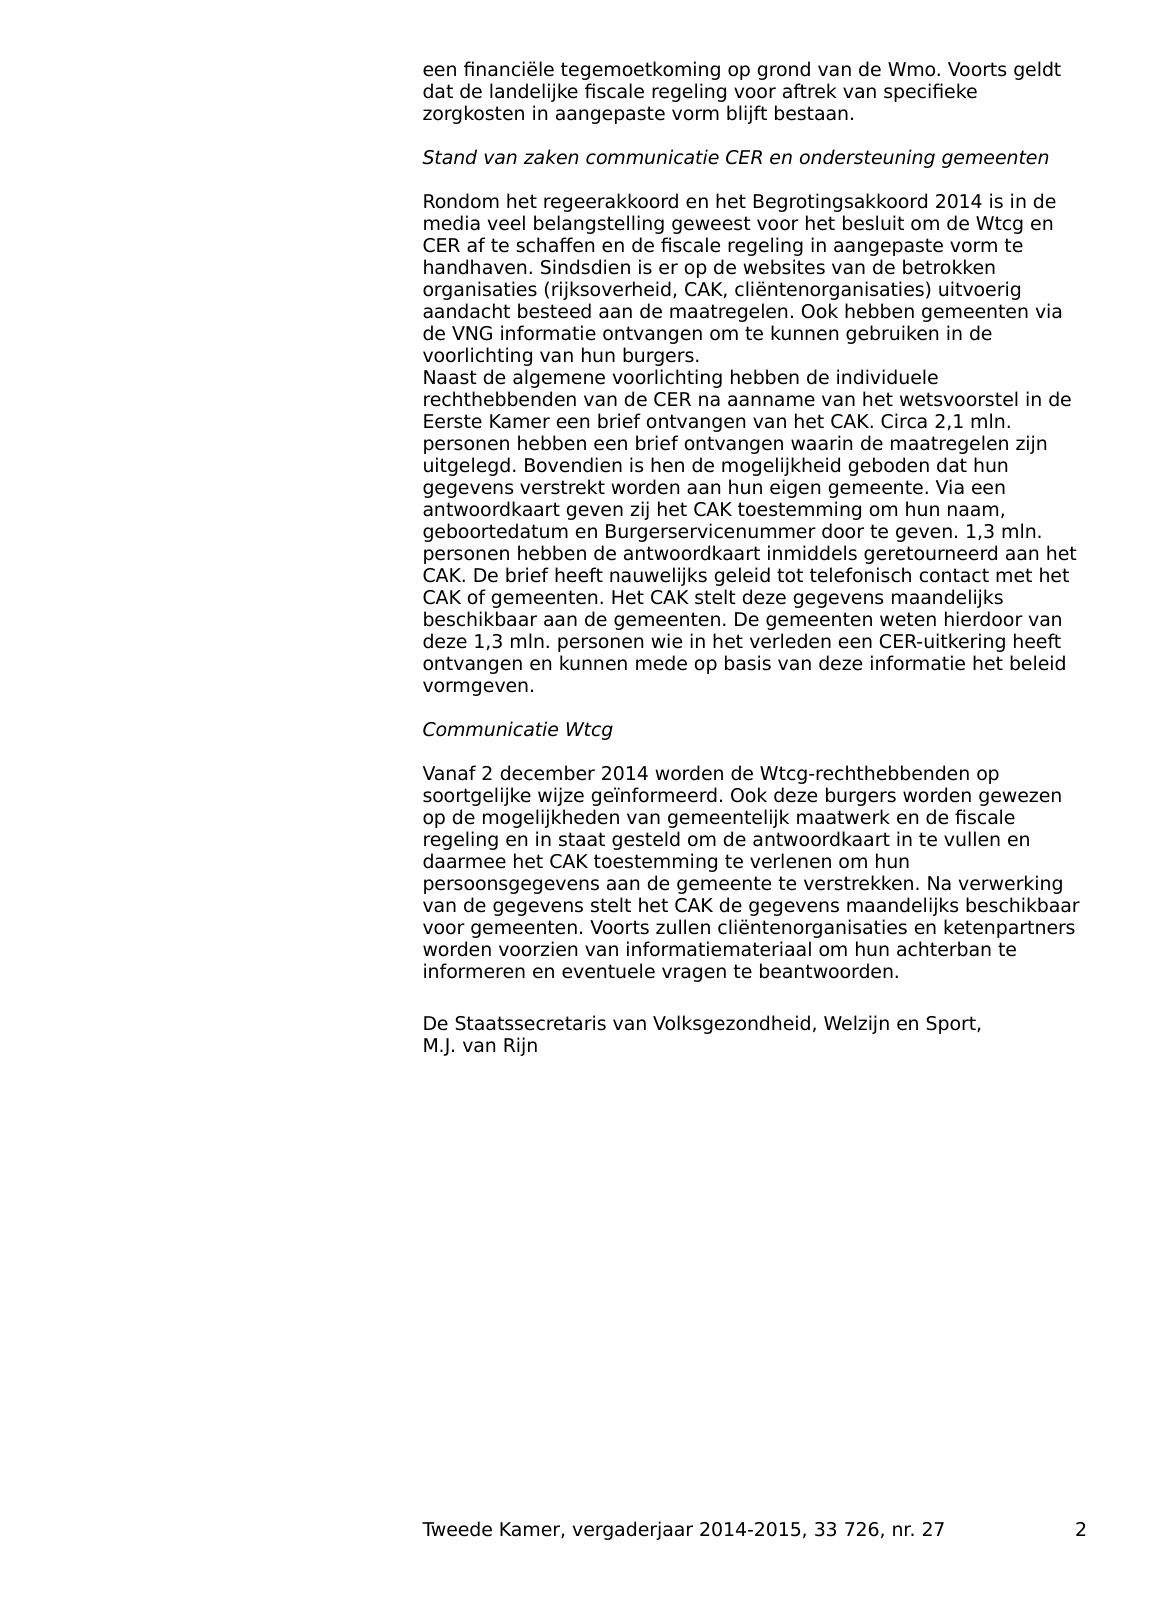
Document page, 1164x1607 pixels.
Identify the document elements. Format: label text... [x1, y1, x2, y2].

text De Staatssecretaris van Volksgezondheid, Welzijn en Sport, M.J. van Rijn [422, 1013, 1087, 1057]
subtitle Stand van zaken communicatie CER en ondersteuning gemeenten [422, 147, 1087, 169]
text Vanaf 2 december 2014 worden de Wtcg-rechthebbenden op soortgelijke wijze geïnformeerd. Ook deze burgers worden gewezen op de mogelijkheden van gemeentelijk maatwerk en de fiscale regeling en in staat gesteld om de antwoordkaart in te vullen en daarmee het CAK toestemming te verlenen om hun persoonsgegevens aan de gemeente te verstrekken. Na verwerking van de gegevens stelt het CAK de gegevens maandelijks beschikbaar voor gemeenten. Voorts zullen cliëntenorganisaties en ketenpartners worden voorzien van informatiemateriaal om hun achterban te informeren en eventuele vragen te beantwoorden. [422, 763, 1087, 983]
text een financiële tegemoetkoming op grond van de Wmo. Voorts geldt dat de landelijke fiscale regeling voor aftrek van specifieke zorgkosten in aangepaste vorm blijft bestaan. [422, 59, 1087, 125]
subtitle Communicatie Wtcg [422, 719, 1087, 741]
text Naast de algemene voorlichting hebben de individuele rechthebbenden van de CER na aanname van het wetsvoorstel in de Eerste Kamer een brief ontvangen van het CAK. Circa 2,1 mln. personen hebben een brief ontvangen waarin de maatregelen zijn uitgelegd. Bovendien is hen de mogelijkheid geboden dat hun gegevens verstrekt worden aan hun eigen gemeente. Via een antwoordkaart geven zij het CAK toestemming om hun naam, geboortedatum en Burgerservicenummer door te geven. 1,3 mln. personen hebben de antwoordkaart inmiddels geretourneerd aan het CAK. De brief heeft nauwelijks geleid tot telefonisch contact met het CAK of gemeenten. Het CAK stelt deze gegevens maandelijks beschikbaar aan de gemeenten. De gemeenten weten hierdoor van deze 1,3 mln. personen wie in het verleden een CER-uitkering heeft ontvangen en kunnen mede op basis van deze informatie het beleid vormgeven. [422, 367, 1087, 697]
text Rondom het regeerakkoord en het Begrotingsakkoord 2014 is in de media veel belangstelling geweest voor het besluit om de Wtcg en CER af te schaffen en de fiscale regeling in aangepaste vorm te handhaven. Sindsdien is er op de websites van de betrokken organisaties (rijksoverheid, CAK, cliëntenorganisaties) uitvoerig aandacht besteed aan de maatregelen. Ook hebben gemeenten via de VNG informatie ontvangen om te kunnen gebruiken in de voorlichting van hun burgers. [422, 191, 1087, 367]
